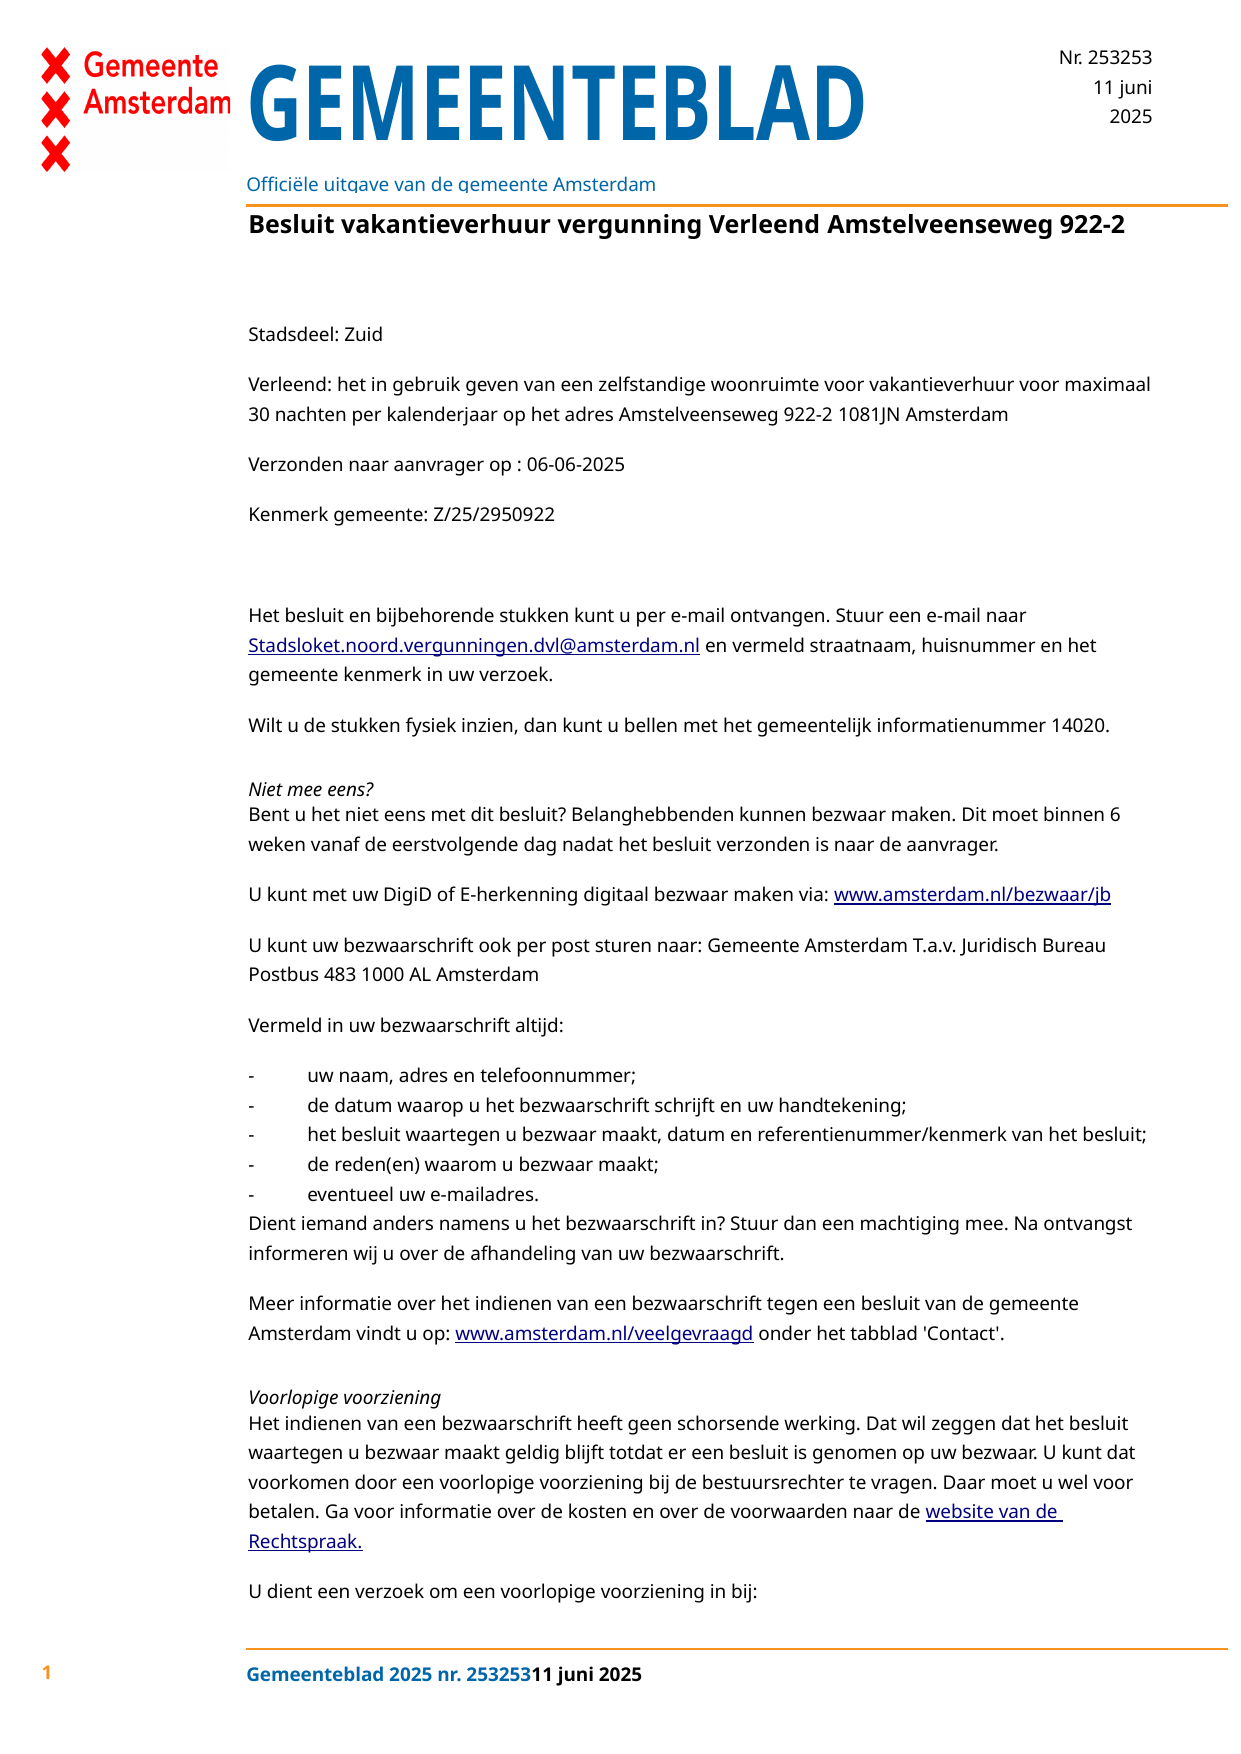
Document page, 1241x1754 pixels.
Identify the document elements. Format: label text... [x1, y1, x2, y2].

text Meer informatie over het indienen van een bezwaarschrift tegen een besluit van de gemeente Amsterdam vindt u op: www.amsterdam.nl/veelgevraagd onder het tabblad 'Contact'. [248, 1290, 1152, 1346]
text Dient iemand anders namens u het bezwaarschrift in? Stuur dan een machtiging mee. Na ontvangst informeren wij u over de afhandeling van uw bezwaarschrift. [248, 1210, 1152, 1266]
text Verleend: het in gebruik geven van een zelfstandige woonruimte voor vakantieverhuur voor maximaal 30 nachten per kalenderjaar op het adres Amstelveenseweg 922-2 1081JN Amsterdam [248, 371, 1152, 426]
text Het besluit en bijbehorende stukken kunt u per e-mail ontvangen. Stuur een e-mail naar Stadsloket.noord.vergunningen.dvl@amsterdam.nl en vermeld straatnaam, huisnummer en het gemeente kenmerk in uw verzoek. [248, 602, 1152, 687]
text Verzonden naar aanvrager op : 06-06-2025 [248, 451, 1152, 477]
text Bent u het niet eens met dit besluit? Belanghebbenden kunnen bezwaar maken. Dit moet binnen 6 weken vanaf de eerstvolgende dag nadat het besluit verzonden is naar de aanvrager. [248, 802, 1152, 857]
text Wilt u de stukken fysiek inzien, dan kunt u bellen met het gemeentelijk informatienummer 14020. [248, 712, 1152, 738]
text U dient een verzoek om een voorlopige voorziening in bij: [248, 1578, 1152, 1604]
text Vermeld in uw bezwaarschrift altijd: [248, 1012, 1152, 1038]
list de datum waarop u het bezwaarschrift schrijft en uw handtekening; [248, 1092, 1152, 1118]
picture [41, 47, 231, 172]
text Het indienen van een bezwaarschrift heeft geen schorsende werking. Dat wil zeggen dat het besluit waartegen u bezwaar maakt geldig blijft totdat er een besluit is genomen op uw bezwaar. U kunt dat voorkomen door een voorlopige voorziening bij de bestuursrechter te vragen. Daar moet u wel voor betalen. Ga voor informatie over de kosten en over de voorwaarden naar de website van de Rechtspraak. [248, 1410, 1152, 1554]
text Besluit vakantieverhuur vergunning Verleend Amstelveenseweg 922-2 [248, 207, 1152, 241]
text Stadsdeel: Zuid [248, 321, 1152, 346]
text U kunt uw bezwaarschrift ook per post sturen naar: Gemeente Amsterdam T.a.v. Juridisch Bureau Postbus 483 1000 AL Amsterdam [248, 932, 1152, 987]
list uw naam, adres en telefoonnummer; [248, 1062, 1152, 1088]
list het besluit waartegen u bezwaar maakt, datum en referentienummer/kenmerk van het besluit; [248, 1122, 1152, 1147]
text Kenmerk gemeente: Z/25/2950922 [248, 502, 1152, 527]
list de reden(en) waarom u bezwaar maakt; [248, 1151, 1152, 1177]
text Voorlopige voorziening [248, 1384, 1152, 1410]
text Niet mee eens? [248, 776, 1152, 802]
list eventueel uw e-mailadres. [248, 1181, 1152, 1207]
text U kunt met uw DigiD of E-herkenning digitaal bezwaar maken via: www.amsterdam.nl/bezwaar/jb [248, 882, 1152, 907]
